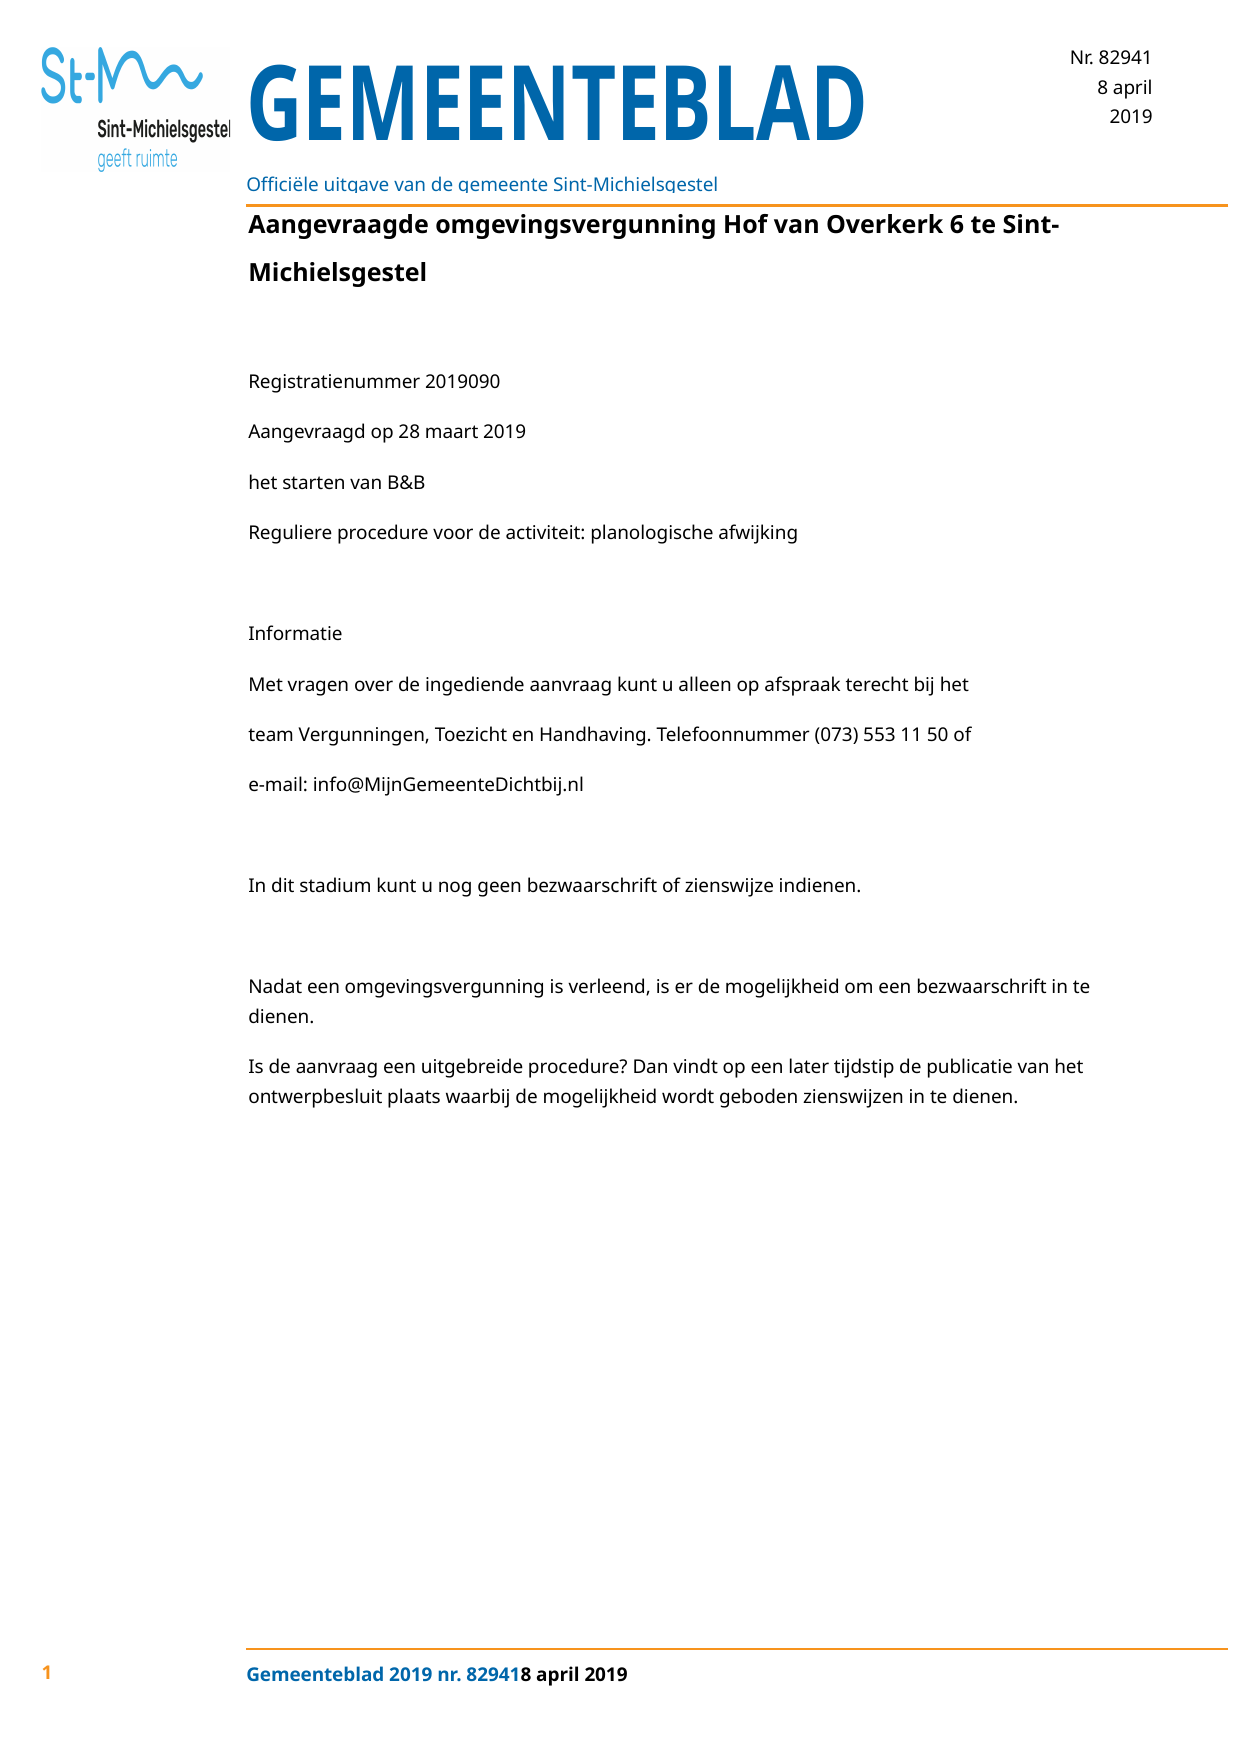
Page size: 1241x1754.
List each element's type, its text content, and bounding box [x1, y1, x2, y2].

text Registratienummer 2019090 [248, 368, 1152, 394]
text e-mail: info@MijnGemeenteDichtbij.nl [248, 772, 1152, 797]
text Met vragen over de ingediende aanvraag kunt u alleen op afspraak terecht bij het [248, 671, 1152, 697]
picture [41, 47, 231, 172]
text Aangevraagd op 28 maart 2019 [248, 419, 1152, 444]
text Informatie [248, 620, 1152, 646]
text Is de aanvraag een uitgebreide procedure? Dan vindt op een later tijdstip de publicatie van het ontwerpbesluit plaats waarbij de mogelijkheid wordt geboden zienswijzen in te dienen. [248, 1053, 1152, 1109]
text Aangevraagde omgevingsvergunning Hof van Overkerk 6 te Sint-Michielsgestel [248, 207, 1152, 288]
text het starten van B&B [248, 469, 1152, 495]
text team Vergunningen, Toezicht en Handhaving. Telefoonnummer (073) 553 11 50 of [248, 721, 1152, 747]
text Reguliere procedure voor de activiteit: planologische afwijking [248, 519, 1152, 545]
text In dit stadium kunt u nog geen bezwaarschrift of zienswijze indienen. [248, 872, 1152, 898]
text Nadat een omgevingsvergunning is verleend, is er de mogelijkheid om een bezwaarschrift in te dienen. [248, 973, 1152, 1029]
